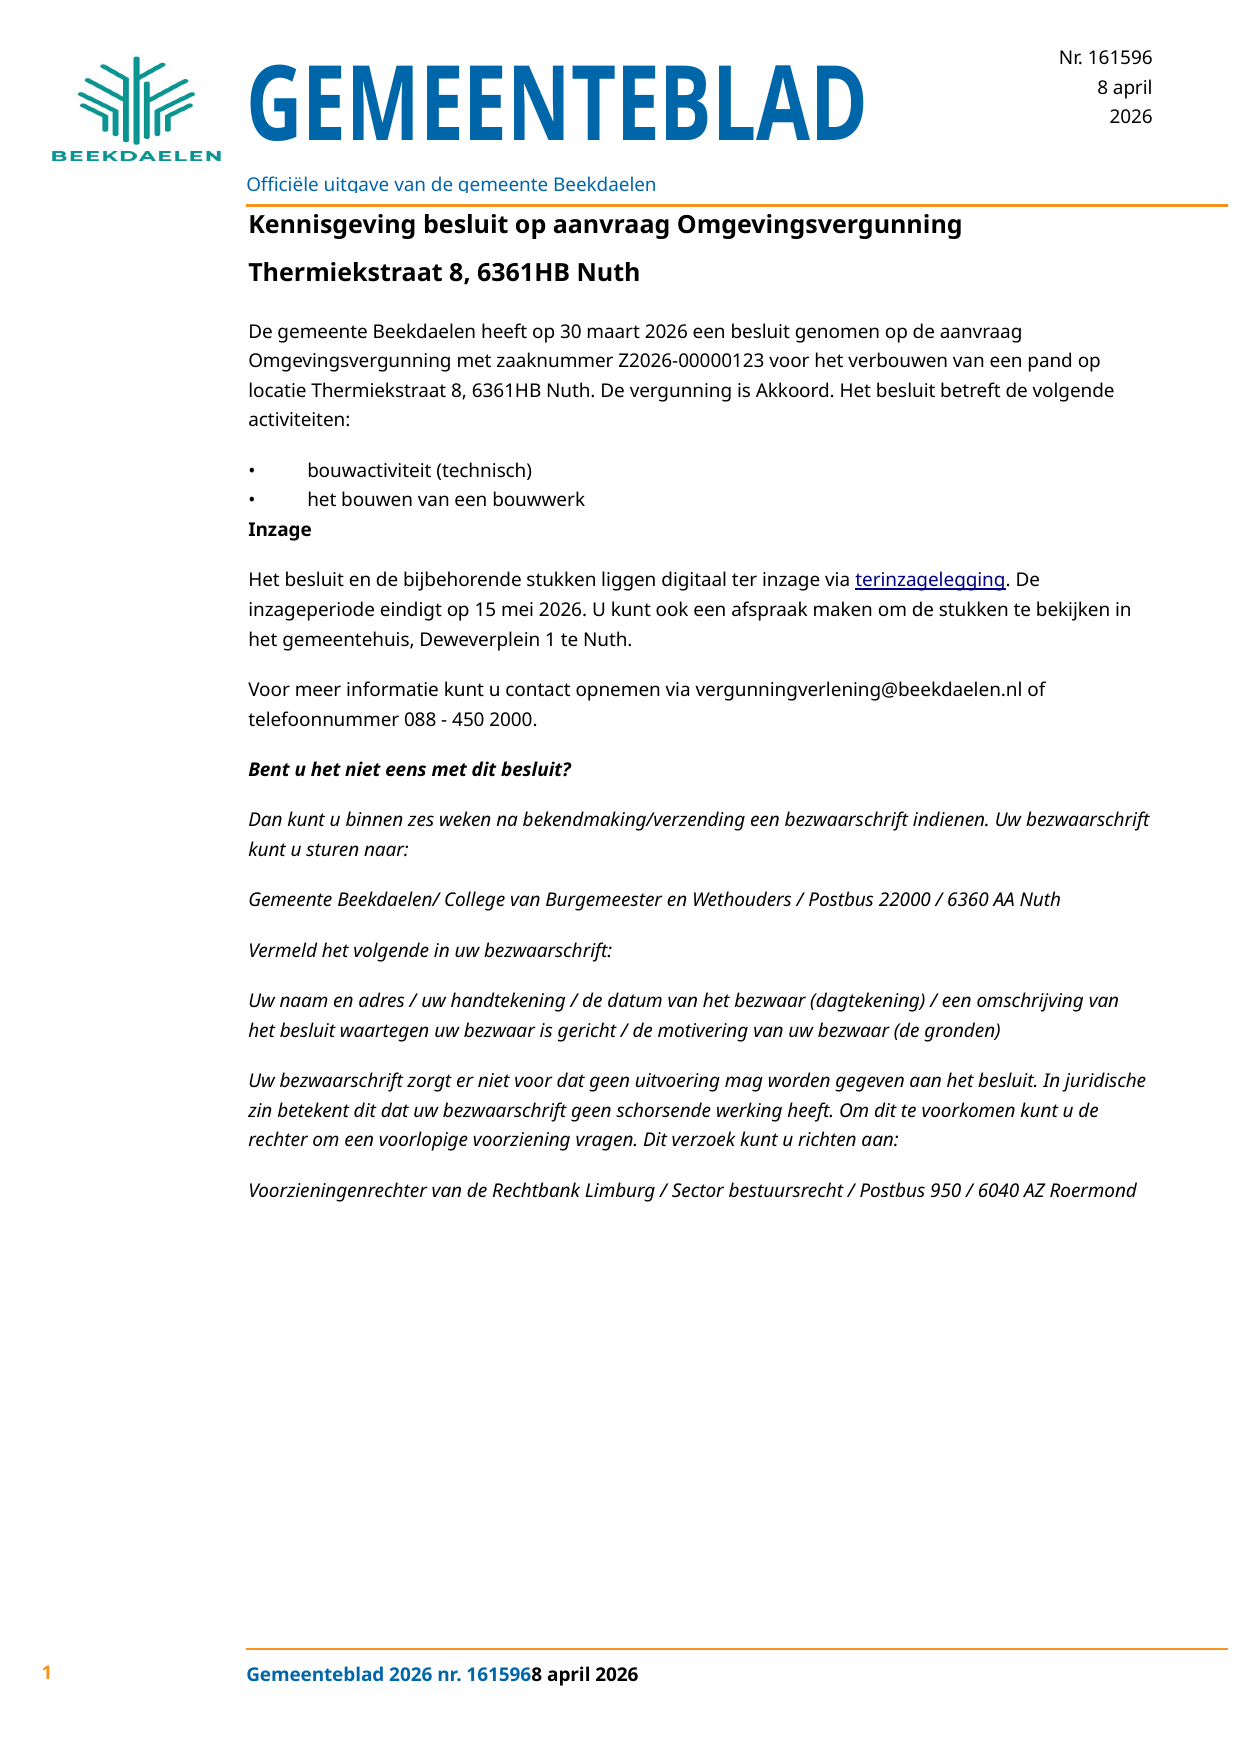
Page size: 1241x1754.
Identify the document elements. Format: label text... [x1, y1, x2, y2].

text Uw bezwaarschrift zorgt er niet voor dat geen uitvoering mag worden gegeven aan het besluit. In juridische zin betekent dit dat uw bezwaarschrift geen schorsende werking heeft. Om dit te voorkomen kunt u de rechter om een voorlopige voorziening vragen. Dit verzoek kunt u richten aan: [248, 1067, 1152, 1152]
list bouwactiviteit (technisch) [248, 457, 1152, 483]
list het bouwen van een bouwwerk [248, 487, 1152, 512]
text De gemeente Beekdaelen heeft op 30 maart 2026 een besluit genomen op de aanvraag Omgevingsvergunning met zaaknummer Z2026-00000123 voor het verbouwen van een pand op locatie Thermiekstraat 8, 6361HB Nuth. De vergunning is Akkoord. Het besluit betreft de volgende activiteiten: [248, 318, 1152, 432]
picture [41, 47, 231, 172]
text Het besluit en de bijbehorende stukken liggen digitaal ter inzage via terinzagelegging. De inzageperiode eindigt op 15 mei 2026. U kunt ook een afspraak maken om de stukken te bekijken in het gemeentehuis, Deweverplein 1 te Nuth. [248, 567, 1152, 652]
text Gemeente Beekdaelen/ College van Burgemeester en Wethouders / Postbus 22000 / 6360 AA Nuth [248, 887, 1152, 912]
text Bent u het niet eens met dit besluit? [248, 756, 1152, 782]
text Voor meer informatie kunt u contact opnemen via vergunningverlening@beekdaelen.nl of telefoonnummer 088 - 450 2000. [248, 676, 1152, 732]
text Voorzieningenrechter van de Rechtbank Limburg / Sector bestuursrecht / Postbus 950 / 6040 AZ Roermond [248, 1177, 1152, 1203]
text Inzage [248, 516, 1152, 542]
text Vermeld het volgende in uw bezwaarschrift: [248, 937, 1152, 963]
text Kennisgeving besluit op aanvraag Omgevingsvergunning Thermiekstraat 8, 6361HB Nuth [248, 207, 1152, 288]
text Uw naam en adres / uw handtekening / de datum van het bezwaar (dagtekening) / een omschrijving van het besluit waartegen uw bezwaar is gericht / de motivering van uw bezwaar (de gronden) [248, 987, 1152, 1043]
text Dan kunt u binnen zes weken na bekendmaking/verzending een bezwaarschrift indienen. Uw bezwaarschrift kunt u sturen naar: [248, 807, 1152, 862]
